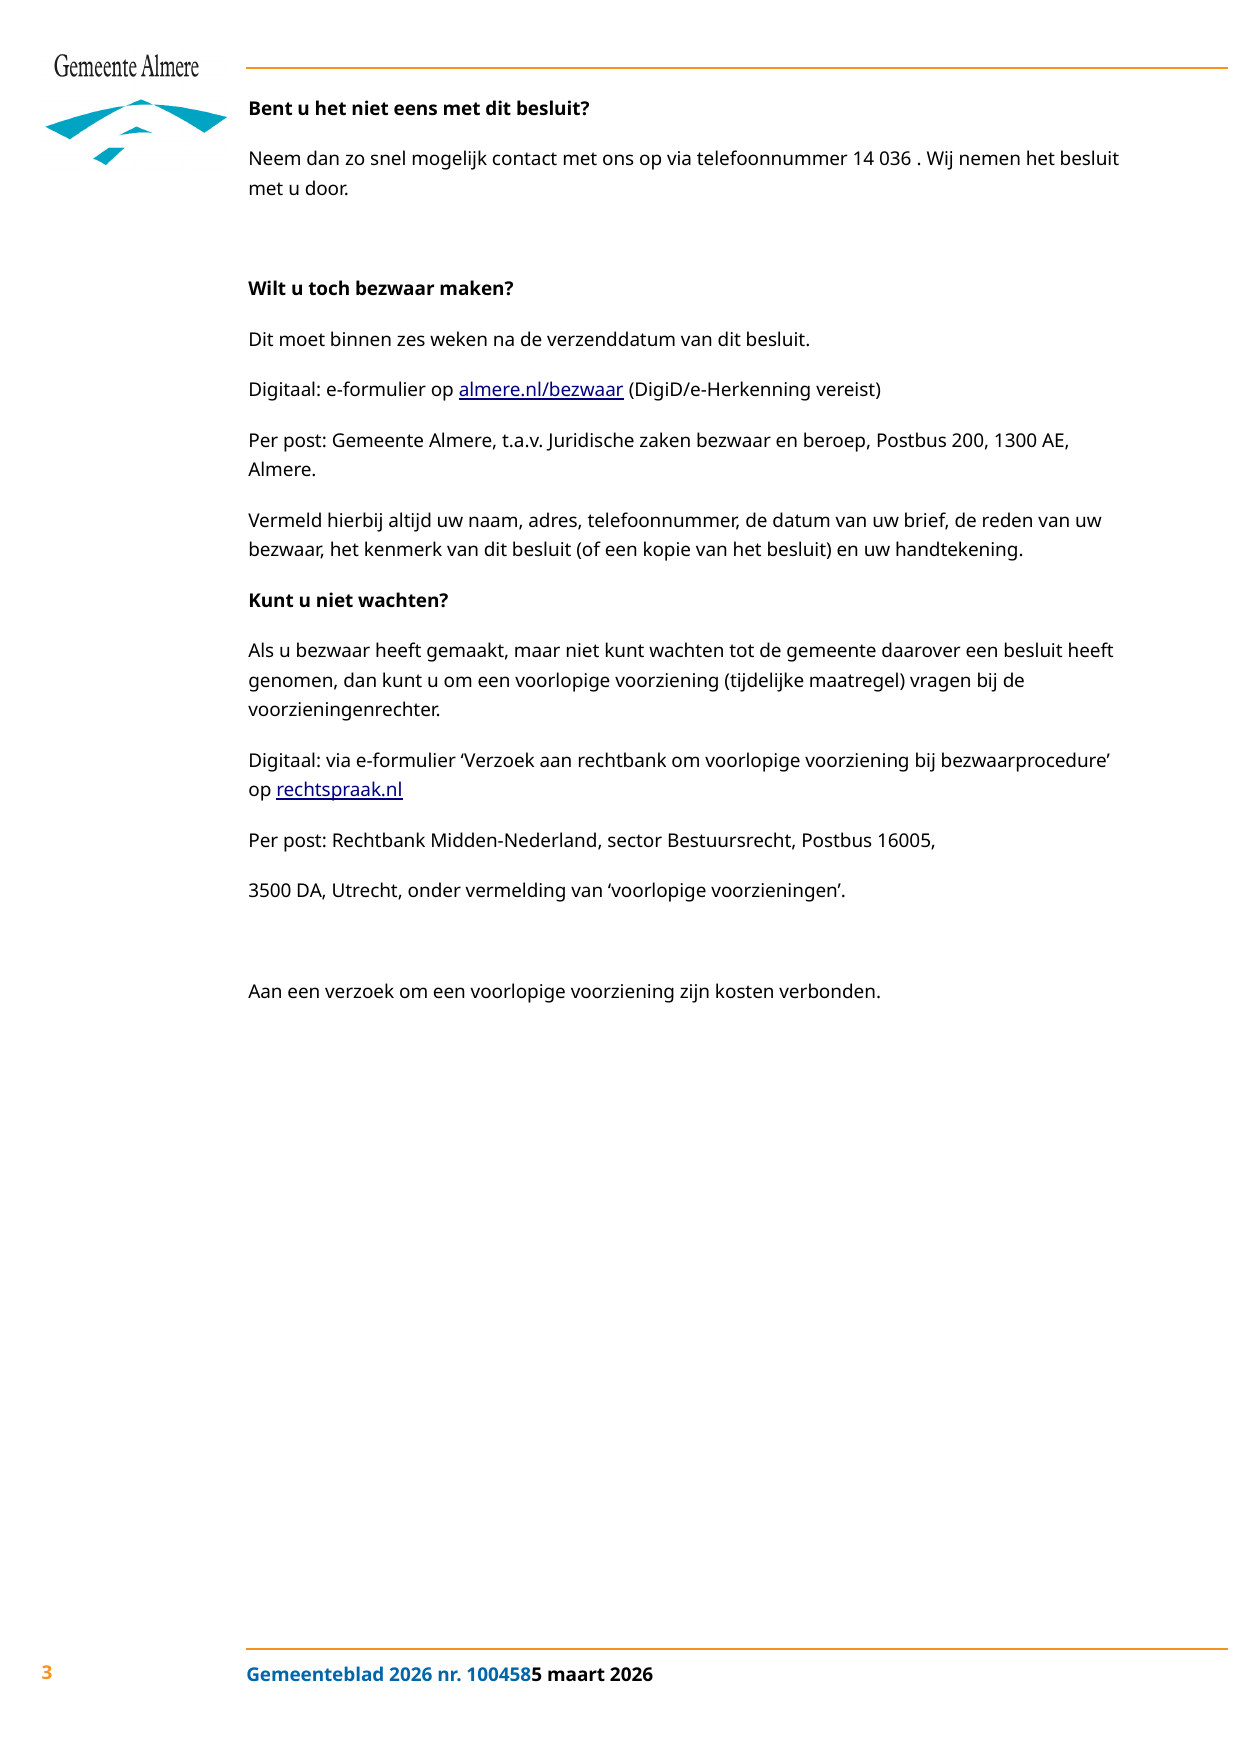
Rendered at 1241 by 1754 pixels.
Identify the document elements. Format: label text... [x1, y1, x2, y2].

text Kunt u niet wachten? [248, 587, 1152, 613]
text Bent u het niet eens met dit besluit? [248, 95, 1152, 121]
text Neem dan zo snel mogelijk contact met ons op via telefoonnummer 14 036 . Wij nemen het besluit met u door. [248, 145, 1152, 201]
text Dit moet binnen zes weken na de verzenddatum van dit besluit. [248, 326, 1152, 352]
picture [41, 47, 231, 172]
text Vermeld hierbij altijd uw naam, adres, telefoonnummer, de datum van uw brief, de reden van uw bezwaar, het kenmerk van dit besluit (of een kopie van het besluit) en uw handtekening. [248, 507, 1152, 562]
text Als u bezwaar heeft gemaakt, maar niet kunt wachten tot de gemeente daarover een besluit heeft genomen, dan kunt u om een voorlopige voorziening (tijdelijke maatregel) vragen bij de voorzieningenrechter. [248, 637, 1152, 722]
text Per post: Gemeente Almere, t.a.v. Juridische zaken bezwaar en beroep, Postbus 200, 1300 AE, Almere. [248, 427, 1152, 482]
text Per post: Rechtbank Midden-Nederland, sector Bestuursrecht, Postbus 16005, [248, 827, 1152, 853]
text Wilt u toch bezwaar maken? [248, 276, 1152, 301]
text 3500 DA, Utrecht, onder vermelding van ‘voorlopige voorzieningen’. [248, 877, 1152, 903]
text Aan een verzoek om een voorlopige voorziening zijn kosten verbonden. [248, 978, 1152, 1004]
text Digitaal: via e-formulier ‘Verzoek aan rechtbank om voorlopige voorziening bij bezwaarprocedure’ op rechtspraak.nl [248, 747, 1152, 802]
text Digitaal: e-formulier op almere.nl/bezwaar (DigiD/e-Herkenning vereist) [248, 376, 1152, 402]
